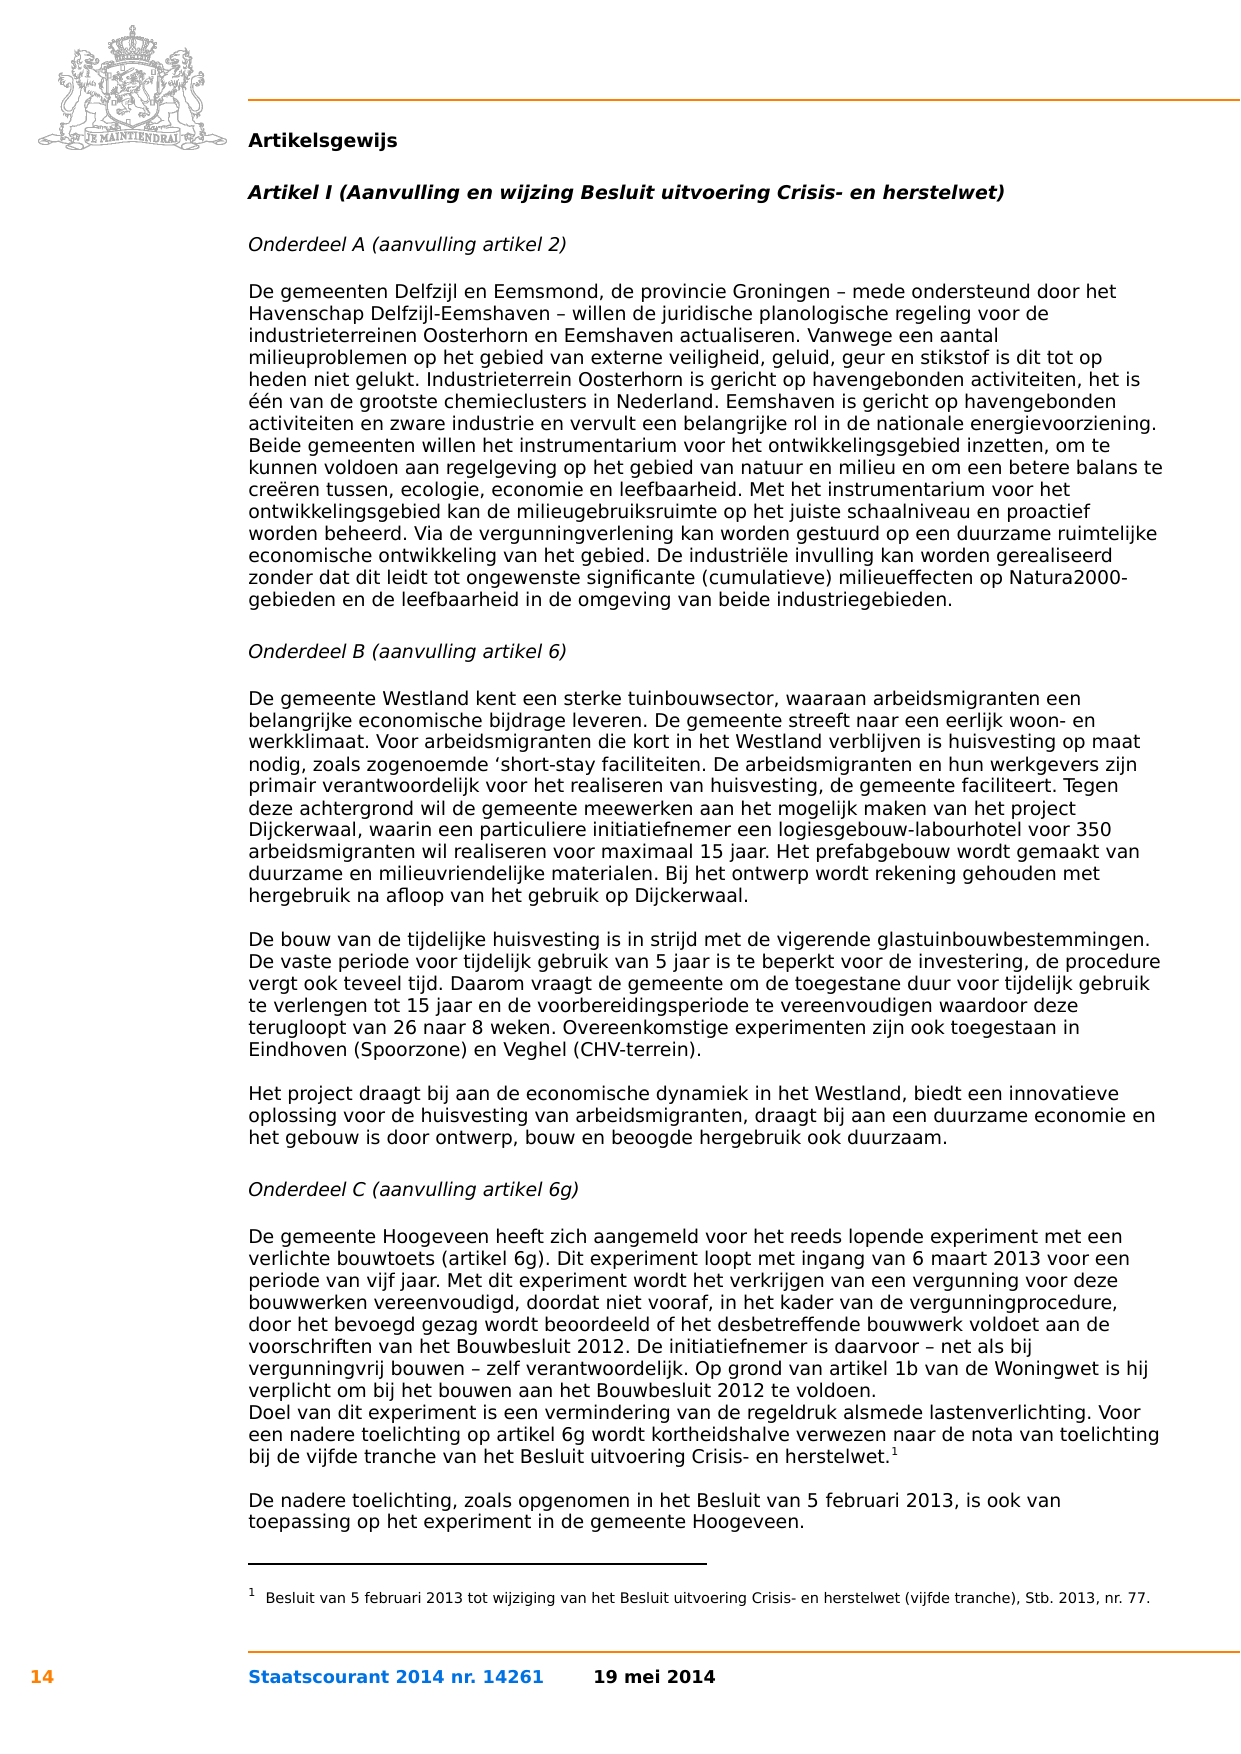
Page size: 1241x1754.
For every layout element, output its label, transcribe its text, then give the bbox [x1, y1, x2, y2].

text Besluit van 5 februari 2013 tot wijziging van het Besluit uitvoering Crisis- en herstelwet (vijfde tranche), Stb. 2013, nr. 77. [248, 1586, 1163, 1608]
text De gemeenten Delfzijl en Eemsmond, de provincie Groningen – mede ondersteund door het Havenschap Delfzijl-Eemshaven – willen de juridische planologische regeling voor de industrieterreinen Oosterhorn en Eemshaven actualiseren. Vanwege een aantal milieuproblemen op het gebied van externe veiligheid, geluid, geur en stikstof is dit tot op heden niet gelukt. Industrieterrein Oosterhorn is gericht op havengebonden activiteiten, het is één van de grootste chemieclusters in Nederland. Eemshaven is gericht op havengebonden activiteiten en zware industrie en vervult een belangrijke rol in de nationale energievoorziening. Beide gemeenten willen het instrumentarium voor het ontwikkelingsgebied inzetten, om te kunnen voldoen aan regelgeving op het gebied van natuur en milieu en om een betere balans te creëren tussen, ecologie, economie en leefbaarheid. Met het instrumentarium voor het ontwikkelingsgebied kan de milieugebruiksruimte op het juiste schaalniveau en proactief worden beheerd. Via de vergunningverlening kan worden gestuurd op een duurzame ruimtelijke economische ontwikkeling van het gebied. De industriële invulling kan worden gerealiseerd zonder dat dit leidt tot ongewenste significante (cumulatieve) milieueffecten op Natura2000-gebieden en de leefbaarheid in de omgeving van beide industriegebieden. [248, 281, 1163, 611]
text Doel van dit experiment is een vermindering van de regeldruk alsmede lastenverlichting. Voor een nadere toelichting op artikel 6g wordt kortheidshalve verwezen naar de nota van toelichting bij de vijfde tranche van het Besluit uitvoering Crisis- en herstelwet. [248, 1402, 1163, 1468]
text De gemeente Hoogeveen heeft zich aangemeld voor het reeds lopende experiment met een verlichte bouwtoets (artikel 6g). Dit experiment loopt met ingang van 6 maart 2013 voor een periode van vijf jaar. Met dit experiment wordt het verkrijgen van een vergunning voor deze bouwwerken vereenvoudigd, doordat niet vooraf, in het kader van de vergunningprocedure, door het bevoegd gezag wordt beoordeeld of het desbetreffende bouwwerk voldoet aan de voorschriften van het Bouwbesluit 2012. De initiatiefnemer is daarvoor – net als bij vergunningvrij bouwen – zelf verantwoordelijk. Op grond van artikel 1b van de Woningwet is hij verplicht om bij het bouwen aan het Bouwbesluit 2012 te voldoen. [248, 1226, 1163, 1402]
subtitle Onderdeel A (aanvulling artikel 2) [248, 234, 1163, 256]
subtitle Artikelsgewijs [248, 130, 1163, 152]
subtitle Onderdeel C (aanvulling artikel 6g) [248, 1179, 1163, 1201]
text De nadere toelichting, zoals opgenomen in het Besluit van 5 februari 2013, is ook van toepassing op het experiment in de gemeente Hoogeveen. [248, 1489, 1163, 1533]
text De bouw van de tijdelijke huisvesting is in strijd met de vigerende glastuinbouwbestemmingen. De vaste periode voor tijdelijk gebruik van 5 jaar is te beperkt voor de investering, de procedure vergt ook teveel tijd. Daarom vraagt de gemeente om de toegestane duur voor tijdelijk gebruik te verlengen tot 15 jaar en de voorbereidingsperiode te vereenvoudigen waardoor deze terugloopt van 26 naar 8 weken. Overeenkomstige experimenten zijn ook toegestaan in Eindhoven (Spoorzone) en Veghel (CHV-terrein). [248, 929, 1163, 1061]
picture [38, 25, 227, 150]
subtitle Artikel I (Aanvulling en wijzing Besluit uitvoering Crisis- en herstelwet) [248, 182, 1163, 204]
text Het project draagt bij aan de economische dynamiek in het Westland, biedt een innovatieve oplossing voor de huisvesting van arbeidsmigranten, draagt bij aan een duurzame economie en het gebouw is door ontwerp, bouw en beoogde hergebruik ook duurzaam. [248, 1083, 1163, 1149]
text De gemeente Westland kent een sterke tuinbouwsector, waaraan arbeidsmigranten een belangrijke economische bijdrage leveren. De gemeente streeft naar een eerlijk woon- en werkklimaat. Voor arbeidsmigranten die kort in het Westland verblijven is huisvesting op maat nodig, zoals zogenoemde ‘short-stay faciliteiten. De arbeidsmigranten en hun werkgevers zijn primair verantwoordelijk voor het realiseren van huisvesting, de gemeente faciliteert. Tegen deze achtergrond wil de gemeente meewerken aan het mogelijk maken van het project Dijckerwaal, waarin een particuliere initiatiefnemer een logiesgebouw-labourhotel voor 350 arbeidsmigranten wil realiseren voor maximaal 15 jaar. Het prefabgebouw wordt gemaakt van duurzame en milieuvriendelijke materialen. Bij het ontwerp wordt rekening gehouden met hergebruik na afloop van het gebruik op Dijckerwaal. [248, 687, 1163, 907]
subtitle Onderdeel B (aanvulling artikel 6) [248, 641, 1163, 662]
